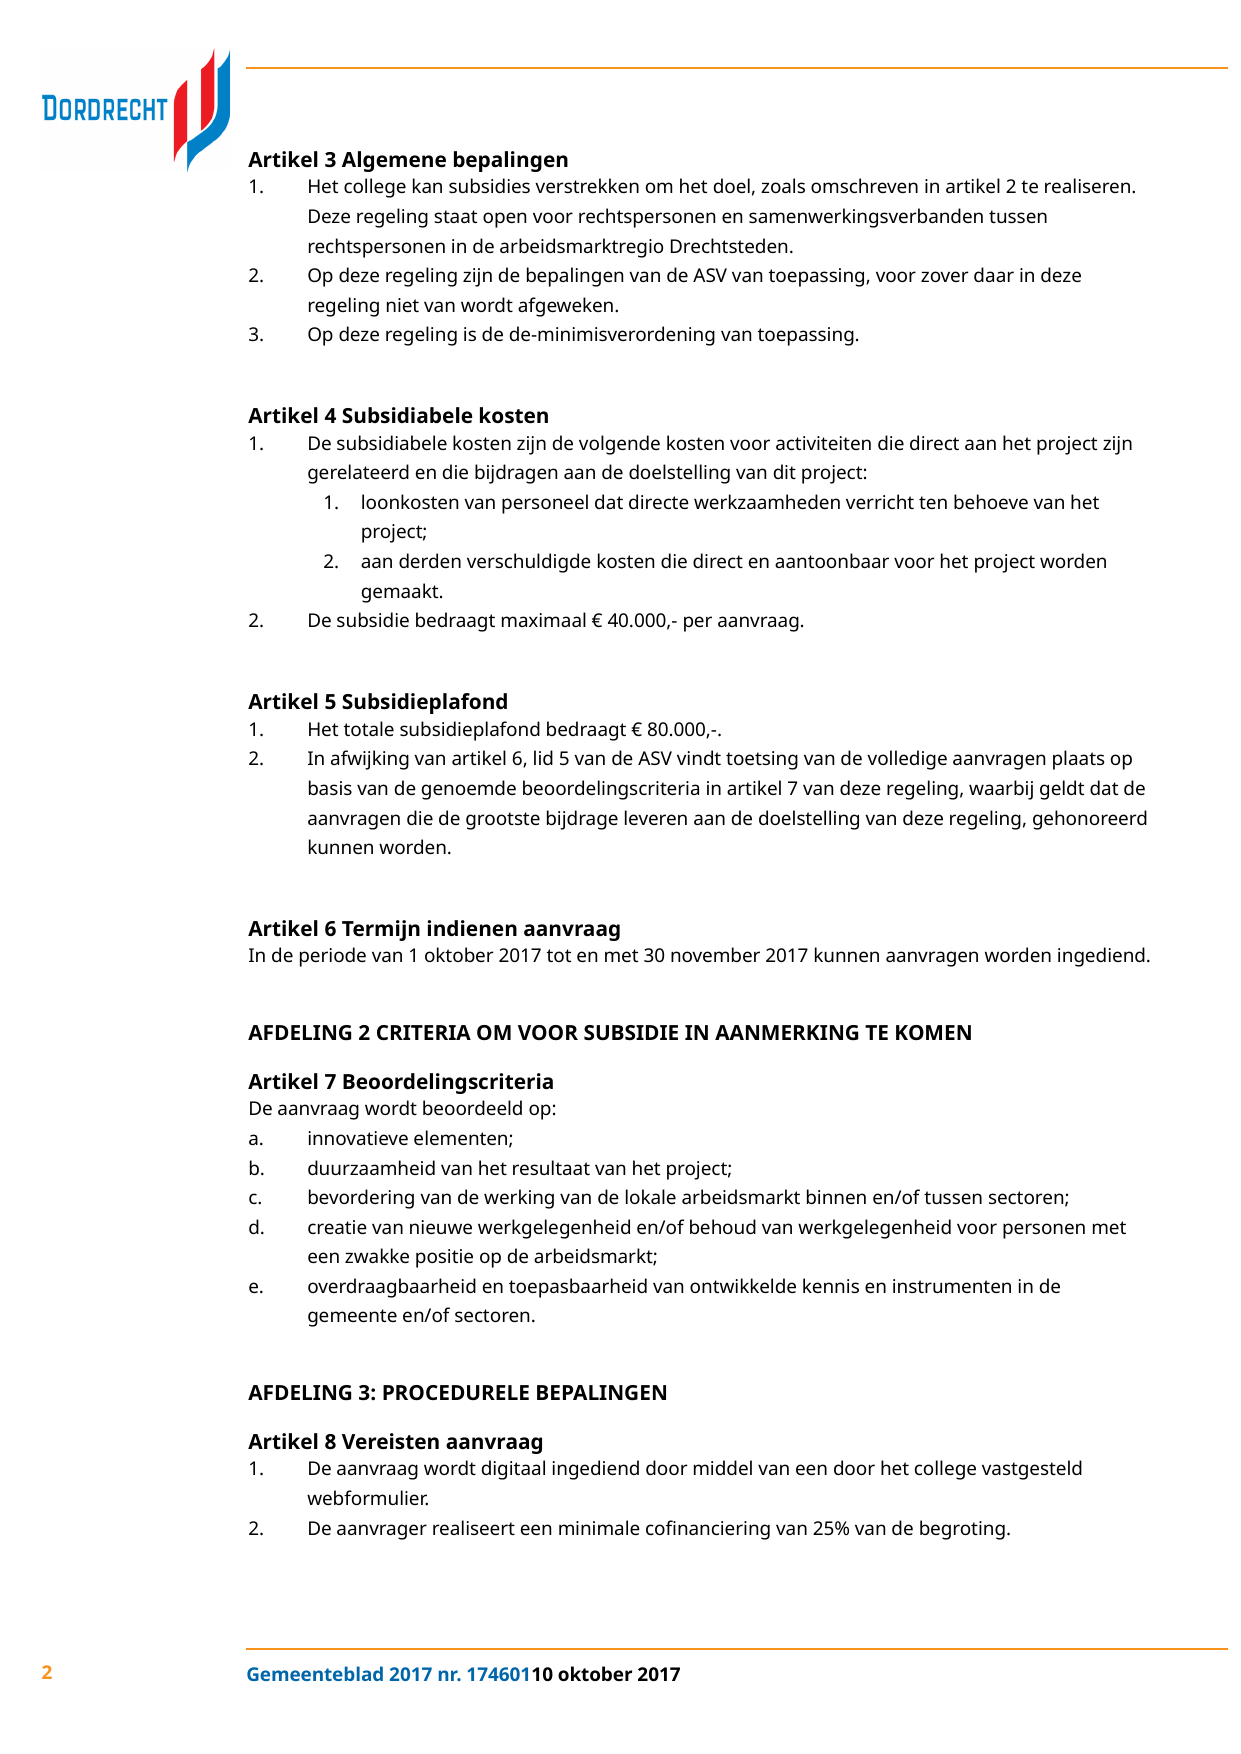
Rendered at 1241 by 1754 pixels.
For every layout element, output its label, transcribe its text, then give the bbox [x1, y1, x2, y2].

text AFDELING 2 CRITERIA OM VOOR SUBSIDIE IN AANMERKING TE KOMEN [248, 1018, 1152, 1046]
list overdraagbaarheid en toepasbaarheid van ontwikkelde kennis en instrumenten in de gemeente en/of sectoren. [248, 1273, 1152, 1328]
text AFDELING 3: PROCEDURELE BEPALINGEN [248, 1378, 1152, 1406]
text Artikel 8 Vereisten aanvraag [248, 1427, 1152, 1456]
list creatie van nieuwe werkgelegenheid en/of behoud van werkgelegenheid voor personen met een zwakke positie op de arbeidsmarkt; [248, 1214, 1152, 1269]
list innovatieve elementen; [248, 1125, 1152, 1151]
list bevordering van de werking van de lokale arbeidsmarkt binnen en/of tussen sectoren; [248, 1184, 1152, 1210]
text Artikel 5 Subsidieplafond [248, 687, 1152, 716]
list De aanvrager realiseert een minimale cofinanciering van 25% van de begroting. [248, 1515, 1152, 1541]
picture [41, 47, 231, 172]
list duurzaamheid van het resultaat van het project; [248, 1155, 1152, 1181]
list De aanvraag wordt digitaal ingediend door middel van een door het college vastgesteld webformulier. [248, 1456, 1152, 1511]
list Het college kan subsidies verstrekken om het doel, zoals omschreven in artikel 2 te realiseren. Deze regeling staat open voor rechtspersonen en samenwerkingsverbanden tussen rechtspersonen in de arbeidsmarktregio Drechtsteden. [248, 174, 1152, 258]
list De subsidie bedraagt maximaal € 40.000,- per aanvraag. [248, 607, 1152, 633]
list Op deze regeling is de de-minimisverordening van toepassing. [248, 322, 1152, 347]
text Artikel 6 Termijn indienen aanvraag [248, 914, 1152, 943]
text Artikel 4 Subsidiabele kosten [248, 402, 1152, 430]
list Het totale subsidieplafond bedraagt € 80.000,-. [248, 716, 1152, 742]
list Op deze regeling zijn de bepalingen van de ASV van toepassing, voor zover daar in deze regeling niet van wordt afgeweken. [248, 262, 1152, 318]
list De subsidiabele kosten zijn de volgende kosten voor activiteiten die direct aan het project zijn gerelateerd en die bijdragen aan de doelstelling van dit project: [248, 430, 1152, 485]
text De aanvraag wordt beoordeeld op: [248, 1096, 1152, 1121]
text Artikel 7 Beoordelingscriteria [248, 1067, 1152, 1096]
list loonkosten van personeel dat directe werkzaamheden verricht ten behoeve van het project; [323, 489, 1152, 544]
list In afwijking van artikel 6, lid 5 van de ASV vindt toetsing van de volledige aanvragen plaats op basis van de genoemde beoordelingscriteria in artikel 7 van deze regeling, waarbij geldt dat de aanvragen die de grootste bijdrage leveren aan de doelstelling van deze regeling, gehonoreerd kunnen worden. [248, 746, 1152, 860]
text Artikel 3 Algemene bepalingen [248, 145, 1152, 174]
text In de periode van 1 oktober 2017 tot en met 30 november 2017 kunnen aanvragen worden ingediend. [248, 943, 1152, 968]
list aan derden verschuldigde kosten die direct en aantoonbaar voor het project worden gemaakt. [323, 548, 1152, 604]
